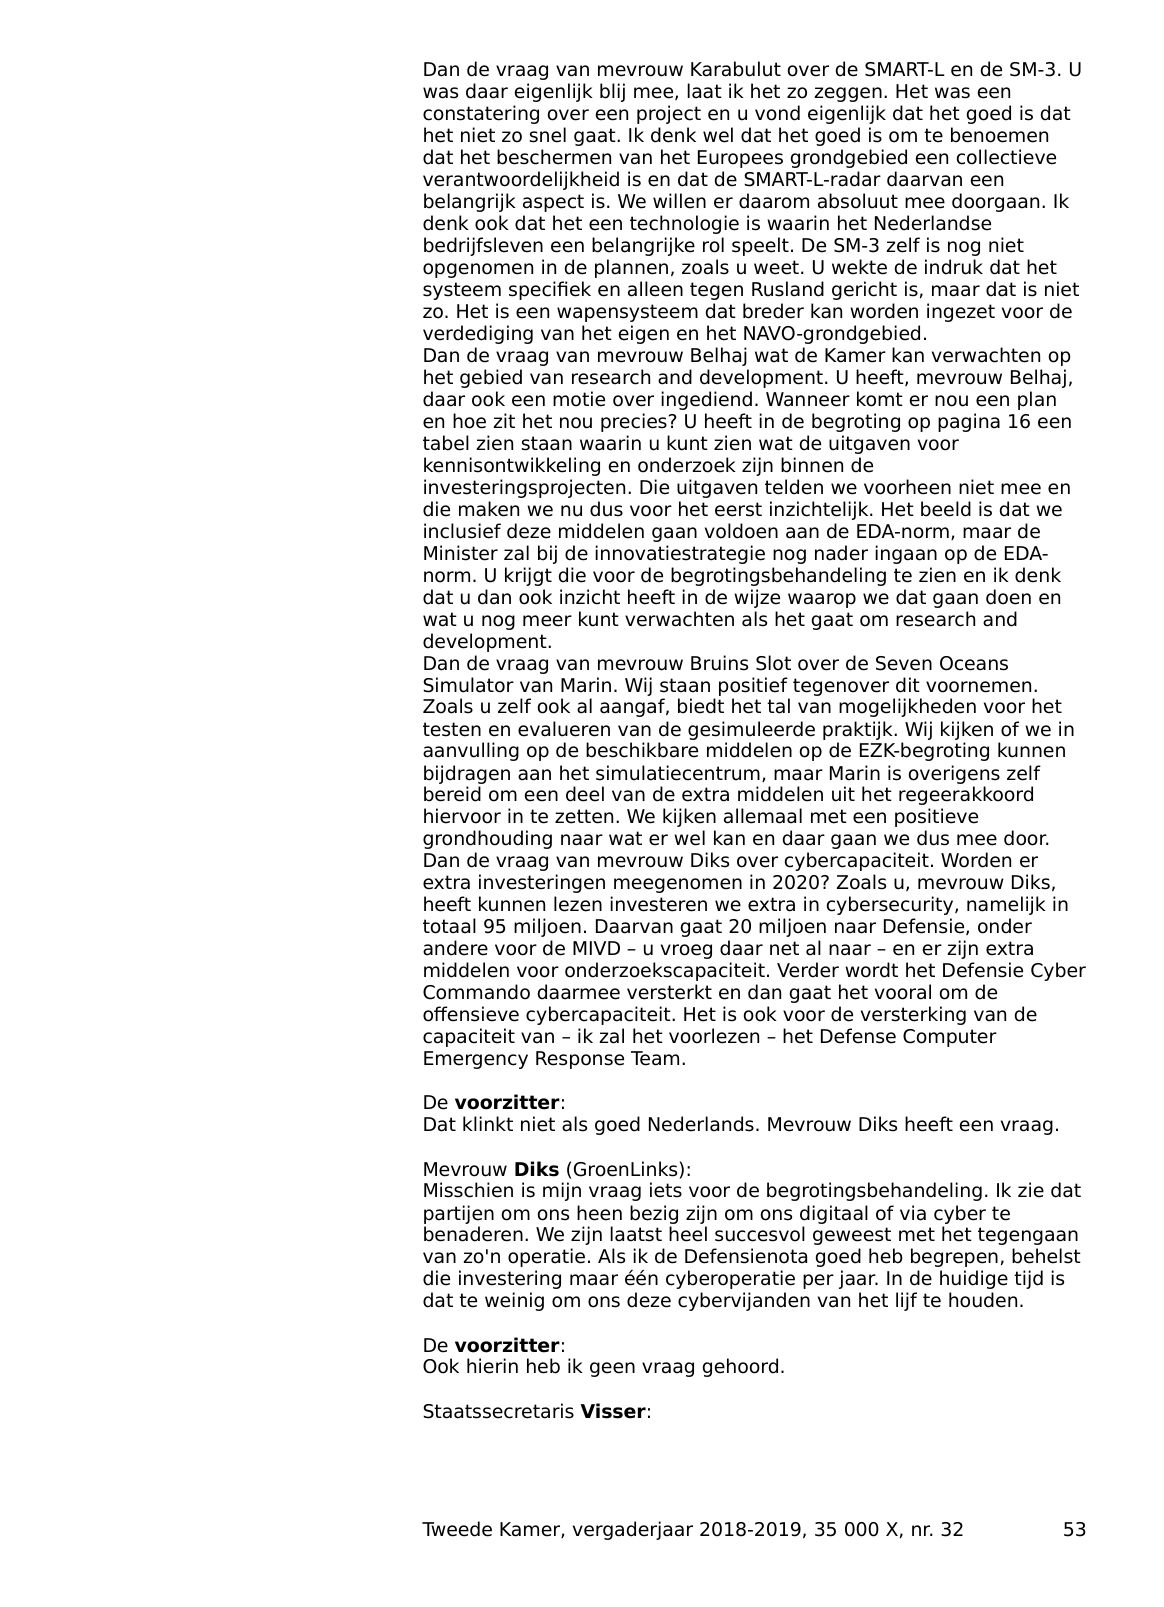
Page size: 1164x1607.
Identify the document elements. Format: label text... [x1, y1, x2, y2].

text Misschien is mijn vraag iets voor de begrotingsbehandeling. Ik zie dat partijen om ons heen bezig zijn om ons digitaal of via cyber te benaderen. We zijn laatst heel succesvol geweest met het tegengaan van zo'n operatie. Als ik de Defensienota goed heb begrepen, behelst die investering maar één cyberoperatie per jaar. In de huidige tijd is dat te weinig om ons deze cybervijanden van het lijf te houden. [422, 1180, 1087, 1312]
text Dan de vraag van mevrouw Karabulut over de SMART-L en de SM-3. U was daar eigenlijk blij mee, laat ik het zo zeggen. Het was een constatering over een project en u vond eigenlijk dat het goed is dat het niet zo snel gaat. Ik denk wel dat het goed is om te benoemen dat het beschermen van het Europees grondgebied een collectieve verantwoordelijkheid is en dat de SMART-L-radar daarvan een belangrijk aspect is. We willen er daarom absoluut mee doorgaan. Ik denk ook dat het een technologie is waarin het Nederlandse bedrijfsleven een belangrijke rol speelt. De SM-3 zelf is nog niet opgenomen in de plannen, zoals u weet. U wekte de indruk dat het systeem specifiek en alleen tegen Rusland gericht is, maar dat is niet zo. Het is een wapensysteem dat breder kan worden ingezet voor de verdediging van het eigen en het NAVO-grondgebied. [422, 59, 1087, 345]
text Ook hierin heb ik geen vraag gehoord. [422, 1356, 1087, 1378]
text Dat klinkt niet als goed Nederlands. Mevrouw Diks heeft een vraag. [422, 1114, 1087, 1136]
text De voorzitter: [422, 1092, 1087, 1114]
text De voorzitter: [422, 1334, 1087, 1356]
text Staatssecretaris Visser: [422, 1401, 1087, 1423]
text Dan de vraag van mevrouw Bruins Slot over de Seven Oceans Simulator van Marin. Wij staan positief tegenover dit voornemen. Zoals u zelf ook al aangaf, biedt het tal van mogelijkheden voor het testen en evalueren van de gesimuleerde praktijk. Wij kijken of we in aanvulling op de beschikbare middelen op de EZK-begroting kunnen bijdragen aan het simulatiecentrum, maar Marin is overigens zelf bereid om een deel van de extra middelen uit het regeerakkoord hiervoor in te zetten. We kijken allemaal met een positieve grondhouding naar wat er wel kan en daar gaan we dus mee door. [422, 652, 1087, 850]
text Dan de vraag van mevrouw Belhaj wat de Kamer kan verwachten op het gebied van research and development. U heeft, mevrouw Belhaj, daar ook een motie over ingediend. Wanneer komt er nou een plan en hoe zit het nou precies? U heeft in de begroting op pagina 16 een tabel zien staan waarin u kunt zien wat de uitgaven voor kennisontwikkeling en onderzoek zijn binnen de investeringsprojecten. Die uitgaven telden we voorheen niet mee en die maken we nu dus voor het eerst inzichtelijk. Het beeld is dat we inclusief deze middelen gaan voldoen aan de EDA-norm, maar de Minister zal bij de innovatiestrategie nog nader ingaan op de EDA-norm. U krijgt die voor de begrotingsbehandeling te zien en ik denk dat u dan ook inzicht heeft in de wijze waarop we dat gaan doen en wat u nog meer kunt verwachten als het gaat om research and development. [422, 345, 1087, 652]
text Mevrouw Diks (GroenLinks): [422, 1158, 1087, 1180]
text Dan de vraag van mevrouw Diks over cybercapaciteit. Worden er extra investeringen meegenomen in 2020? Zoals u, mevrouw Diks, heeft kunnen lezen investeren we extra in cybersecurity, namelijk in totaal 95 miljoen. Daarvan gaat 20 miljoen naar Defensie, onder andere voor de MIVD – u vroeg daar net al naar – en er zijn extra middelen voor onderzoekscapaciteit. Verder wordt het Defensie Cyber Commando daarmee versterkt en dan gaat het vooral om de offensieve cybercapaciteit. Het is ook voor de versterking van de capaciteit van – ik zal het voorlezen – het Defense Computer Emergency Response Team. [422, 850, 1087, 1070]
